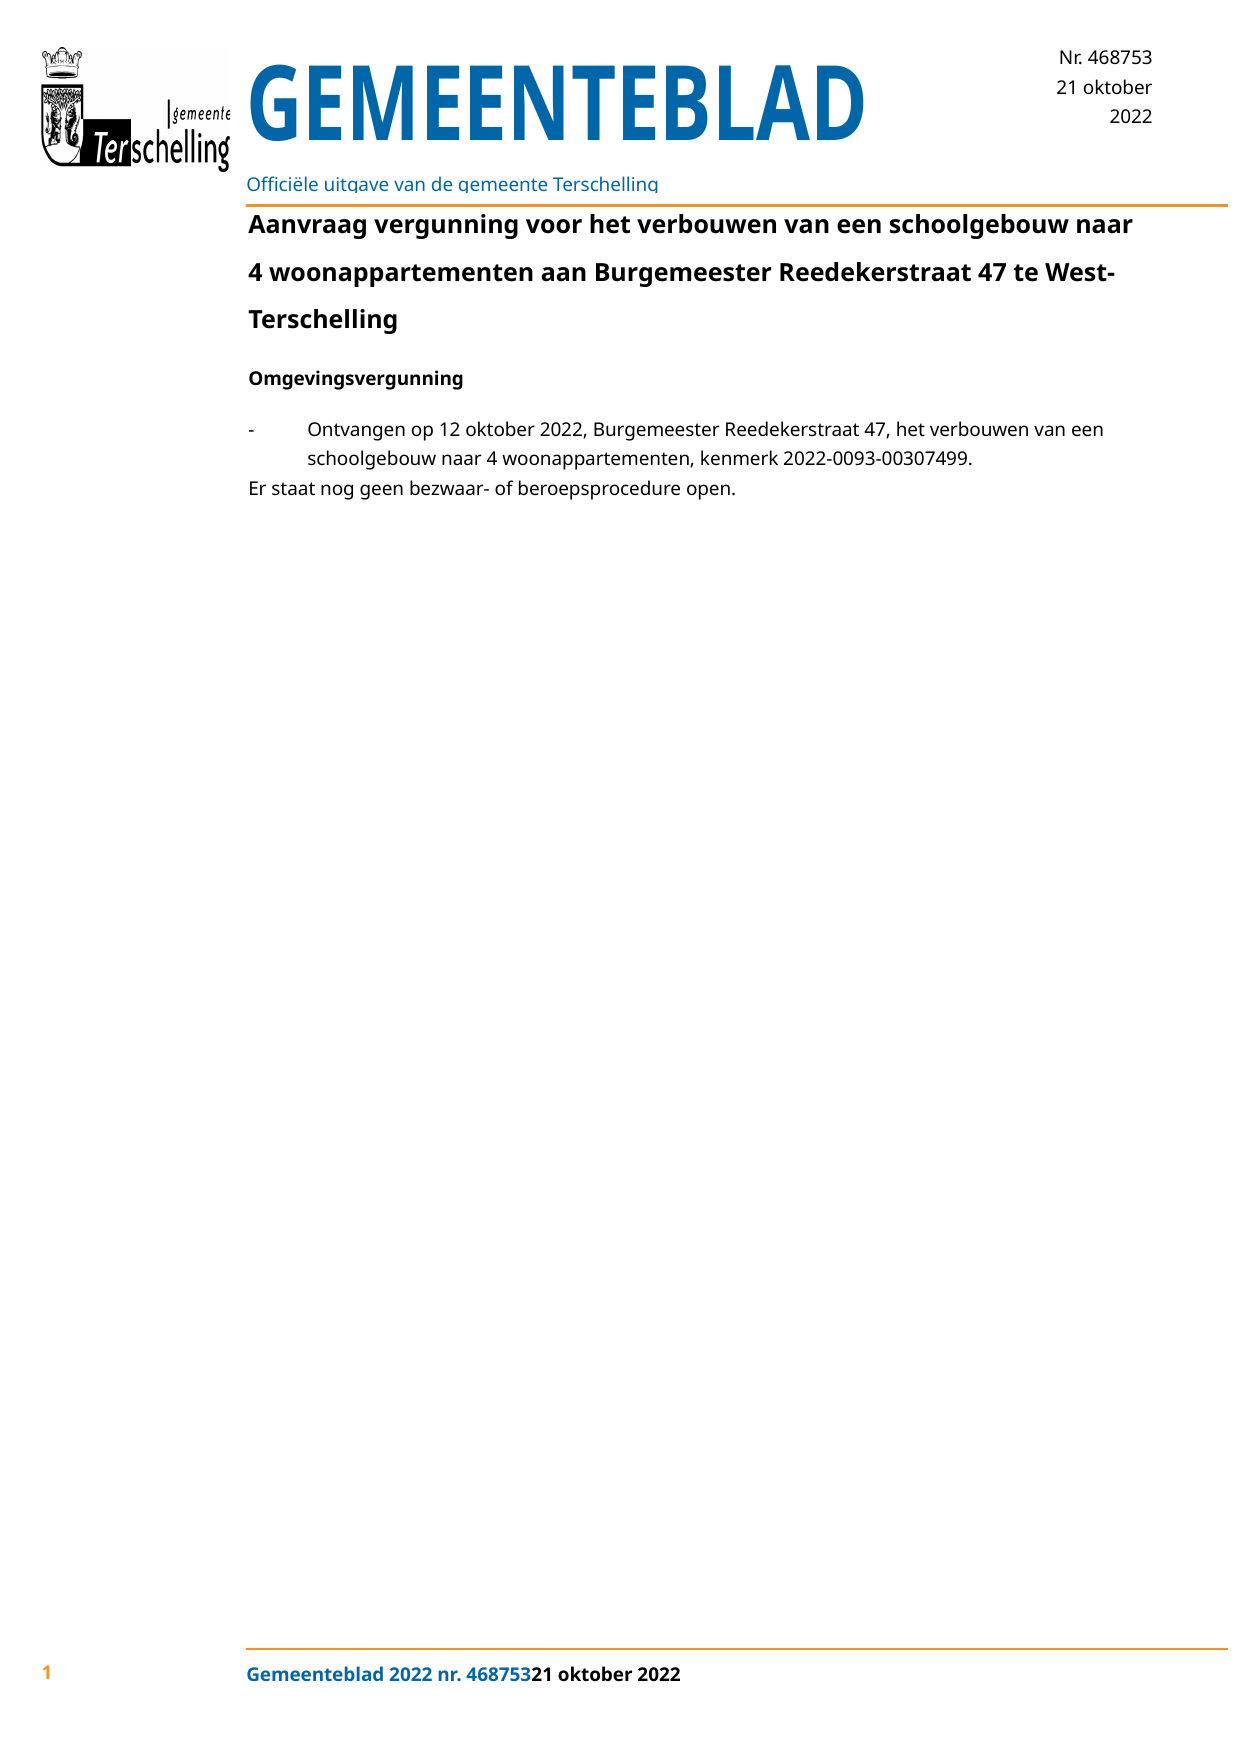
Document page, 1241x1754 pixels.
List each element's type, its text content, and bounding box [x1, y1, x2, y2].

text Omgevingsvergunning [248, 366, 1152, 391]
text Aanvraag vergunning voor het verbouwen van een schoolgebouw naar 4 woonappartementen aan Burgemeester Reedekerstraat 47 te West-Terschelling [248, 207, 1152, 336]
list Ontvangen op 12 oktober 2022, Burgemeester Reedekerstraat 47, het verbouwen van een schoolgebouw naar 4 woonappartementen, kenmerk 2022-0093-00307499. [248, 416, 1152, 471]
text Er staat nog geen bezwaar- of beroepsprocedure open. [248, 475, 1152, 501]
picture [41, 47, 231, 172]
